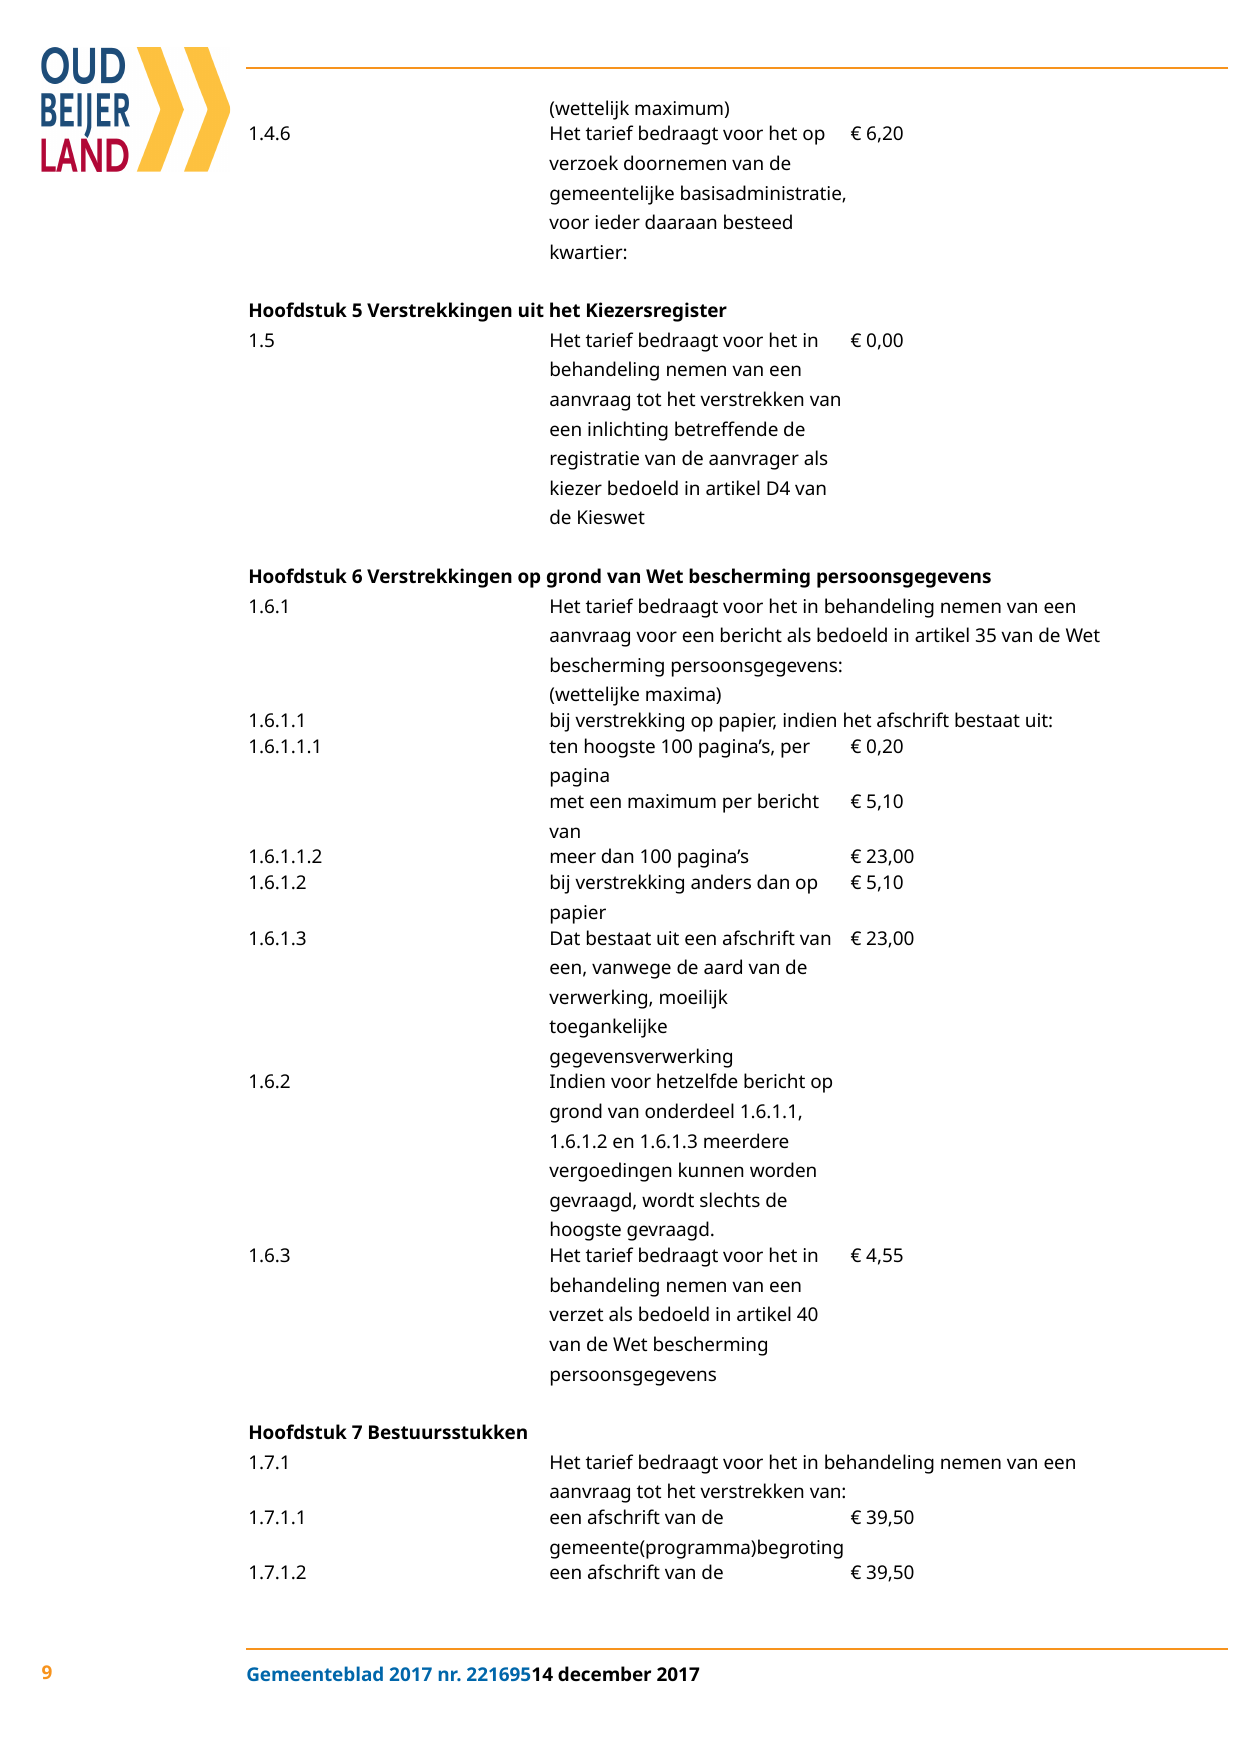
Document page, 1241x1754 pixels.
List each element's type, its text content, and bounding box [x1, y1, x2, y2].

table_cell (wettelijk maximum) [549, 95, 850, 121]
table_cell € 23,00 [850, 844, 1152, 869]
table_header Het tarief bedraagt voor het in behandeling nemen van een aanvraag voor een bericht als bedoeld in artikel 35 van de Wet bescherming persoonsgegevens: (wettelijke maxima) [549, 593, 1152, 707]
table_cell € 6,20 [850, 121, 1152, 264]
text Hoofdstuk 7 Bestuursstukken [248, 1419, 1152, 1445]
table_cell bij verstrekking op papier, indien het afschrift bestaat uit: [549, 707, 1152, 733]
table_cell € 39,50 [850, 1504, 1152, 1559]
table_cell 1.7.1.2 [248, 1560, 549, 1585]
table_cell [248, 95, 549, 121]
picture [41, 47, 231, 172]
table_header 1.6.1 [248, 593, 549, 707]
table_cell Het tarief bedraagt voor het in behandeling nemen van een verzet als bedoeld in artikel 40 van de Wet bescherming persoonsgegevens [549, 1243, 850, 1386]
table_cell [850, 95, 1152, 121]
text Hoofdstuk 5 Verstrekkingen uit het Kiezersregister [248, 297, 1152, 323]
table_cell een afschrift van de gemeente(programma)begroting [549, 1504, 850, 1559]
table_cell € 5,10 [850, 869, 1152, 925]
table_cell 1.4.6 [248, 121, 549, 264]
table_cell 1.7.1.1 [248, 1504, 549, 1559]
table_cell Indien voor hetzelfde bericht op grond van onderdeel 1.6.1.1, 1.6.1.2 en 1.6.1.3 meerdere vergoedingen kunnen worden gevraagd, wordt slechts de hoogste gevraagd. [549, 1069, 850, 1242]
table_header 1.5 [248, 327, 549, 530]
table_header 1.7.1 [248, 1449, 549, 1504]
table_cell € 0,20 [850, 733, 1152, 788]
table_cell Het tarief bedraagt voor het op verzoek doornemen van de gemeentelijke basisadministratie, voor ieder daaraan besteed kwartier: [549, 121, 850, 264]
table_cell 1.6.1.3 [248, 925, 549, 1069]
table_cell 1.6.2 [248, 1069, 549, 1242]
table_cell € 23,00 [850, 925, 1152, 1069]
table_cell 1.6.1.1.1 [248, 733, 549, 788]
table_cell € 39,50 [850, 1560, 1152, 1585]
table_cell een afschrift van de [549, 1560, 850, 1585]
table_cell € 4,55 [850, 1243, 1152, 1386]
table_header € 0,00 [850, 327, 1152, 530]
table_cell met een maximum per bericht van [549, 788, 850, 844]
table_cell € 5,10 [850, 788, 1152, 844]
table_cell ten hoogste 100 pagina’s, per pagina [549, 733, 850, 788]
table_cell 1.6.1.1 [248, 707, 549, 733]
table_cell 1.6.1.2 [248, 869, 549, 925]
table_cell [850, 1069, 1152, 1242]
table_cell 1.6.1.1.2 [248, 844, 549, 869]
table_cell 1.6.3 [248, 1243, 549, 1386]
table_cell meer dan 100 pagina’s [549, 844, 850, 869]
table_cell Dat bestaat uit een afschrift van een, vanwege de aard van de verwerking, moeilijk toegankelijke gegevensverwerking [549, 925, 850, 1069]
table_header Het tarief bedraagt voor het in behandeling nemen van een aanvraag tot het verstrekken van een inlichting betreffende de registratie van de aanvrager als kiezer bedoeld in artikel D4 van de Kieswet [549, 327, 850, 530]
table_cell [248, 788, 549, 844]
text Hoofdstuk 6 Verstrekkingen op grond van Wet bescherming persoonsgegevens [248, 563, 1152, 589]
table_header Het tarief bedraagt voor het in behandeling nemen van een aanvraag tot het verstrekken van: [549, 1449, 1152, 1504]
table_cell bij verstrekking anders dan op papier [549, 869, 850, 925]
